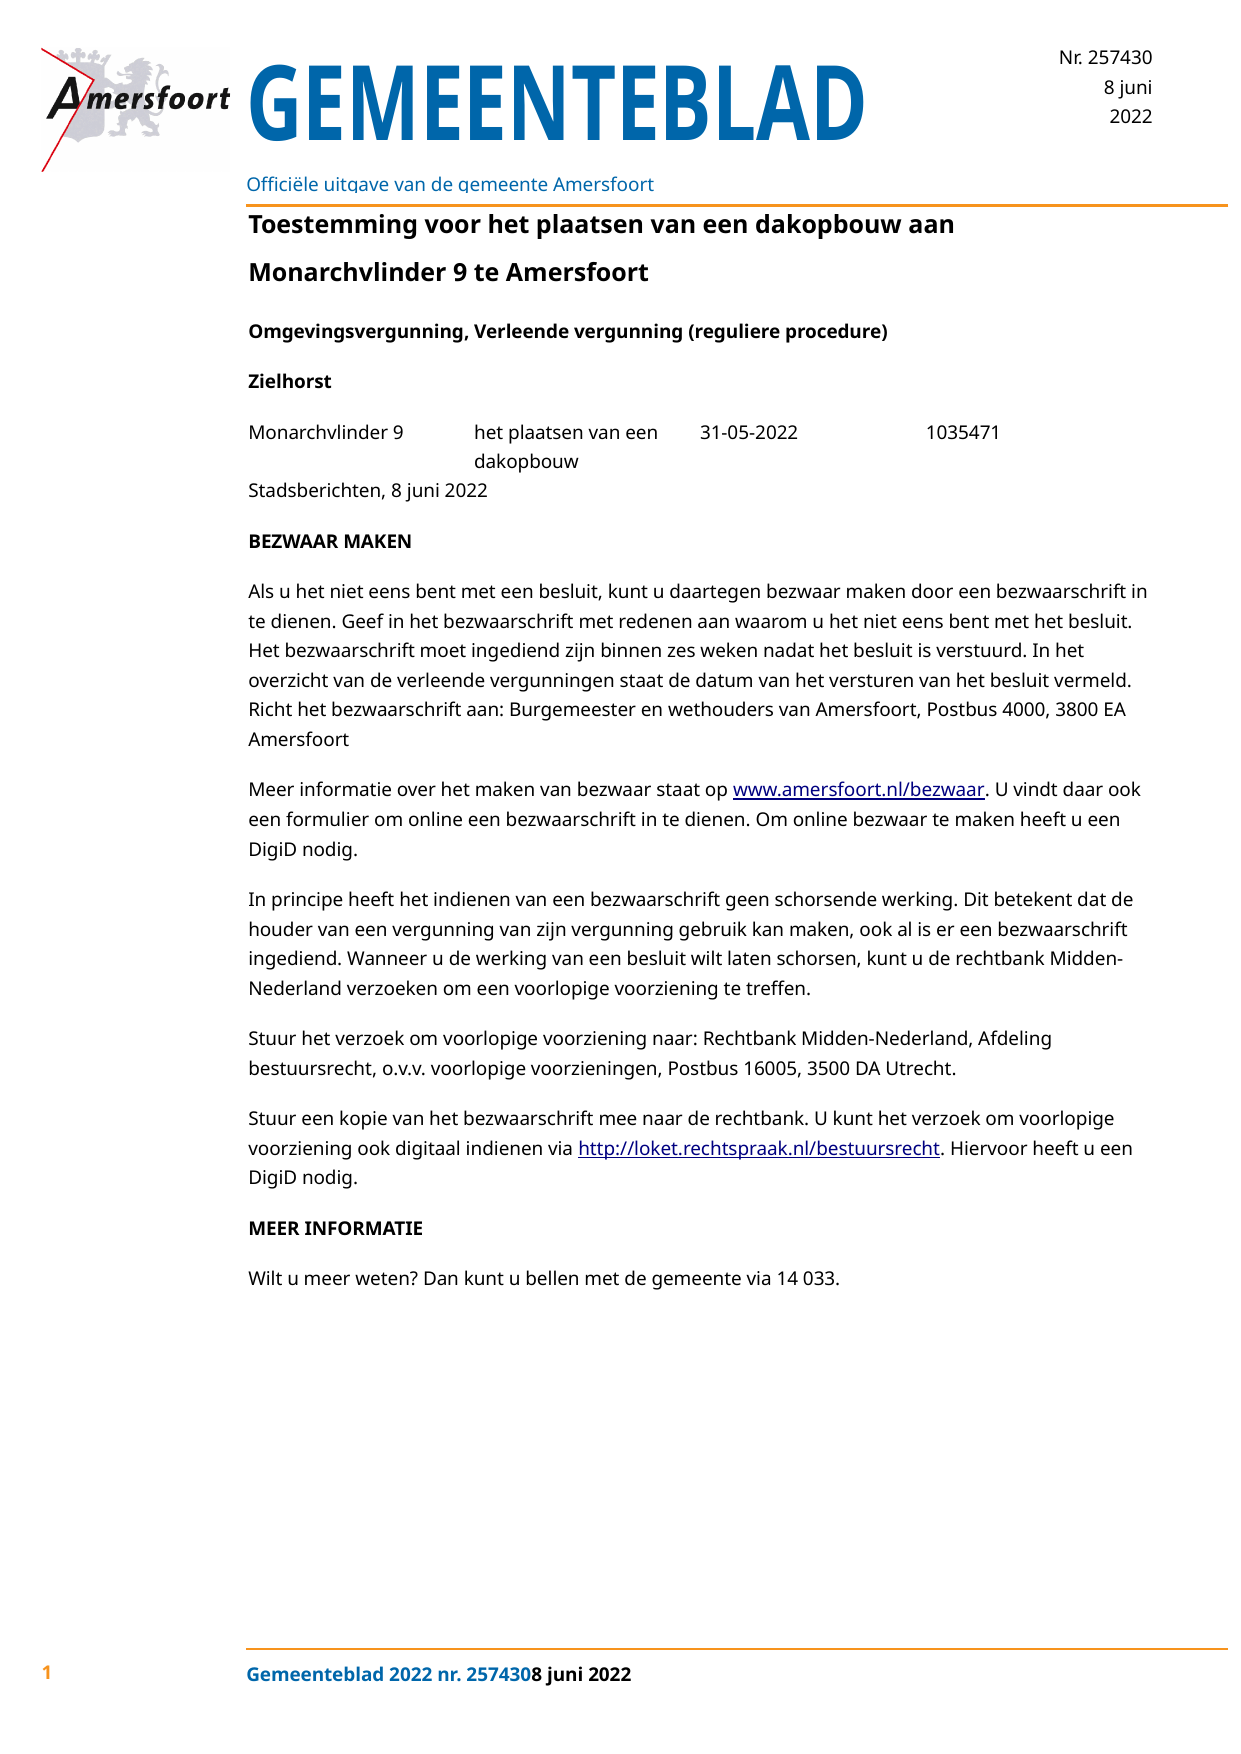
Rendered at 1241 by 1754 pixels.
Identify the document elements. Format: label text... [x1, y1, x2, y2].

text Stadsberichten, 8 juni 2022 [248, 477, 1152, 503]
picture [41, 47, 231, 172]
text Zielhorst [248, 368, 1152, 394]
text MEER INFORMATIE [248, 1215, 1152, 1241]
table_header het plaatsen van een dakopbouw [474, 419, 700, 474]
text BEZWAAR MAKEN [248, 528, 1152, 553]
text Als u het niet eens bent met een besluit, kunt u daartegen bezwaar maken door een bezwaarschrift in te dienen. Geef in het bezwaarschrift met redenen aan waarom u het niet eens bent met het besluit. Het bezwaarschrift moet ingediend zijn binnen zes weken nadat het besluit is verstuurd. In het overzicht van de verleende vergunningen staat de datum van het versturen van het besluit vermeld. Richt het bezwaarschrift aan: Burgemeester en wethouders van Amersfoort, Postbus 4000, 3800 EA Amersfoort [248, 578, 1152, 752]
text Omgevingsvergunning, Verleende vergunning (reguliere procedure) [248, 318, 1152, 344]
text Stuur een kopie van het bezwaarschrift mee naar de rechtbank. U kunt het verzoek om voorlopige voorziening ook digitaal indienen via http://loket.rechtspraak.nl/bestuursrecht. Hiervoor heeft u een DigiD nodig. [248, 1105, 1152, 1190]
table_header 31-05-2022 [700, 419, 926, 474]
text In principe heeft het indienen van een bezwaarschrift geen schorsende werking. Dit betekent dat de houder van een vergunning van zijn vergunning gebruik kan maken, ook al is er een bezwaarschrift ingediend. Wanneer u de werking van een besluit wilt laten schorsen, kunt u de rechtbank Midden-Nederland verzoeken om een voorlopige voorziening te treffen. [248, 886, 1152, 1001]
text Meer informatie over het maken van bezwaar staat op www.amersfoort.nl/bezwaar. U vindt daar ook een formulier om online een bezwaarschrift in te dienen. Om online bezwaar te maken heeft u een DigiD nodig. [248, 777, 1152, 861]
table_header 1035471 [926, 419, 1152, 474]
text Wilt u meer weten? Dan kunt u bellen met de gemeente via 14 033. [248, 1265, 1152, 1291]
text Toestemming voor het plaatsen van een dakopbouw aan Monarchvlinder 9 te Amersfoort [248, 207, 1152, 288]
text Stuur het verzoek om voorlopige voorziening naar: Rechtbank Midden-Nederland, Afdeling bestuursrecht, o.v.v. voorlopige voorzieningen, Postbus 16005, 3500 DA Utrecht. [248, 1025, 1152, 1081]
table_header Monarchvlinder 9 [248, 419, 474, 474]
